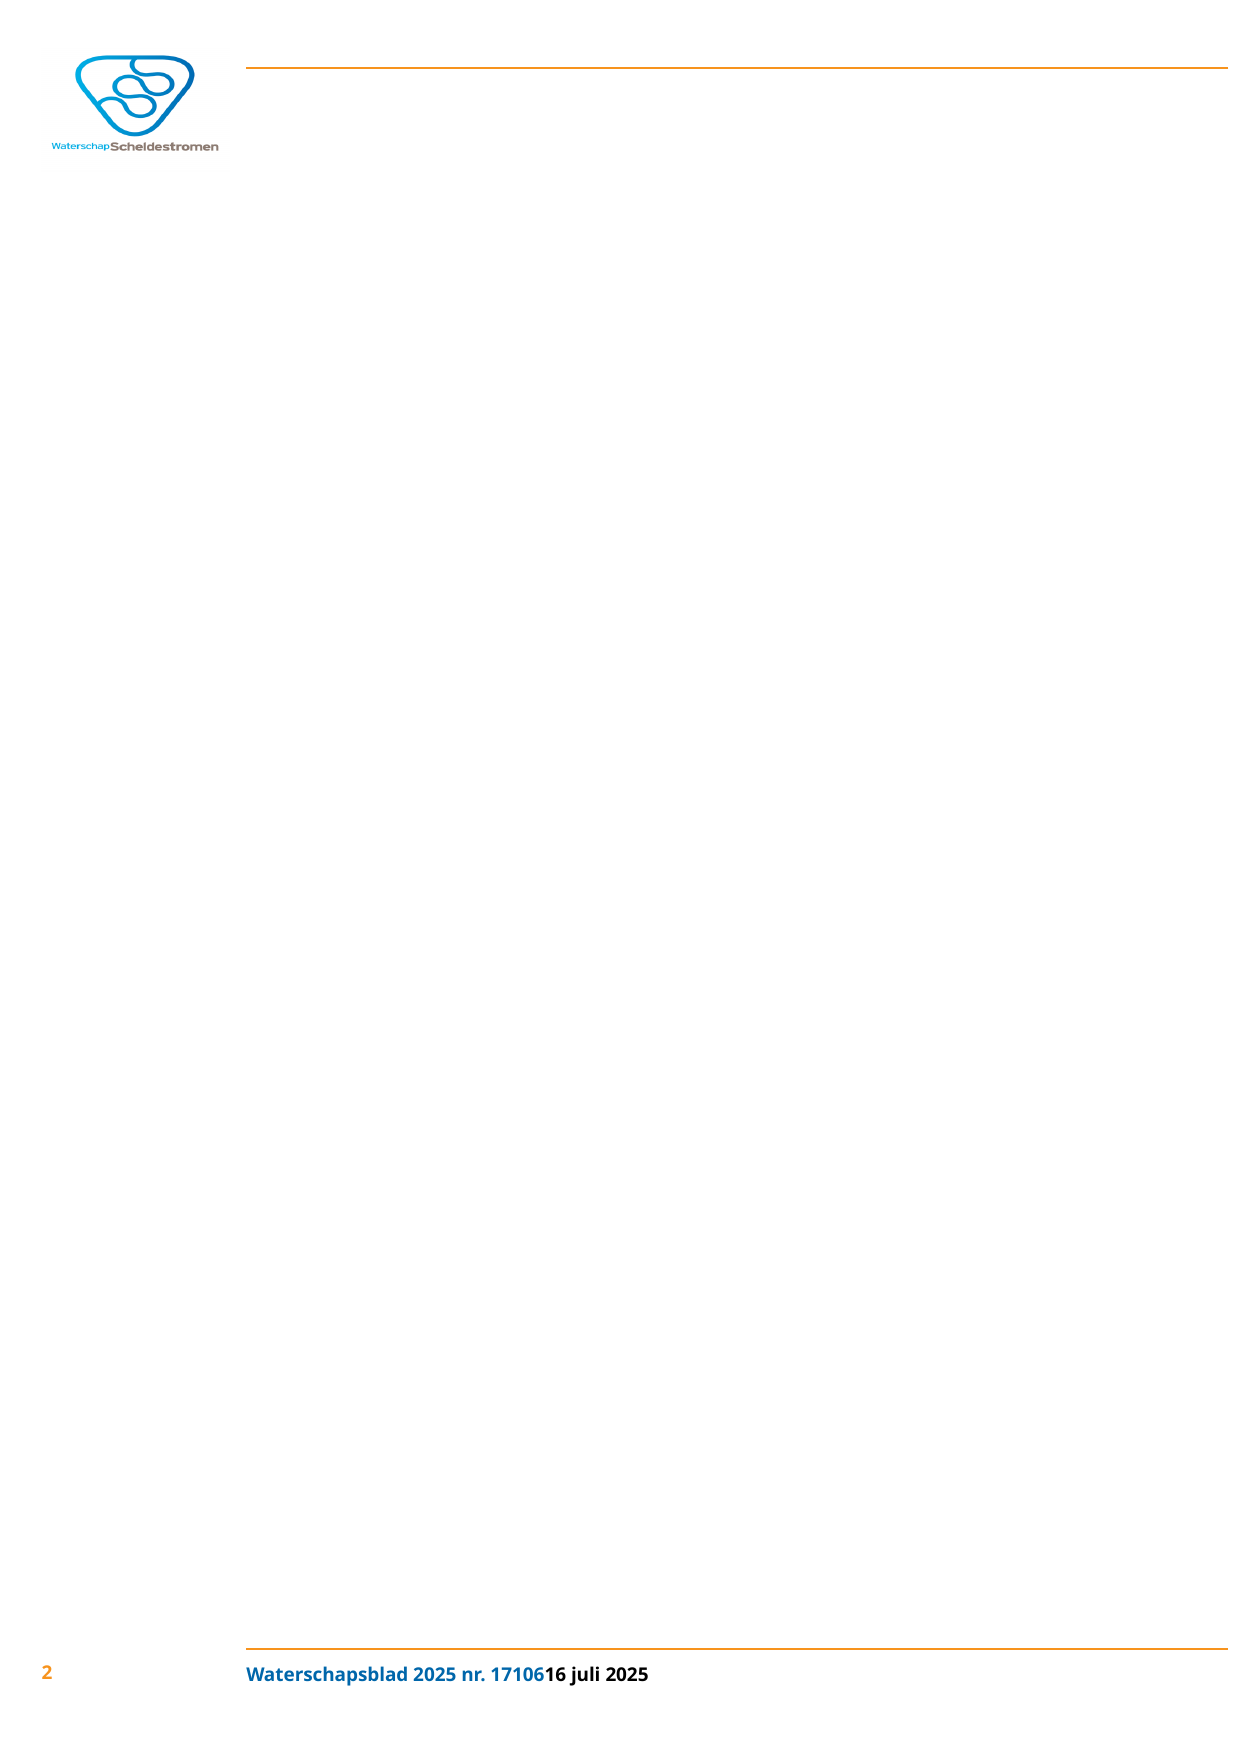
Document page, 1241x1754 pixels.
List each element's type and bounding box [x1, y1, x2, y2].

picture [41, 47, 231, 172]
